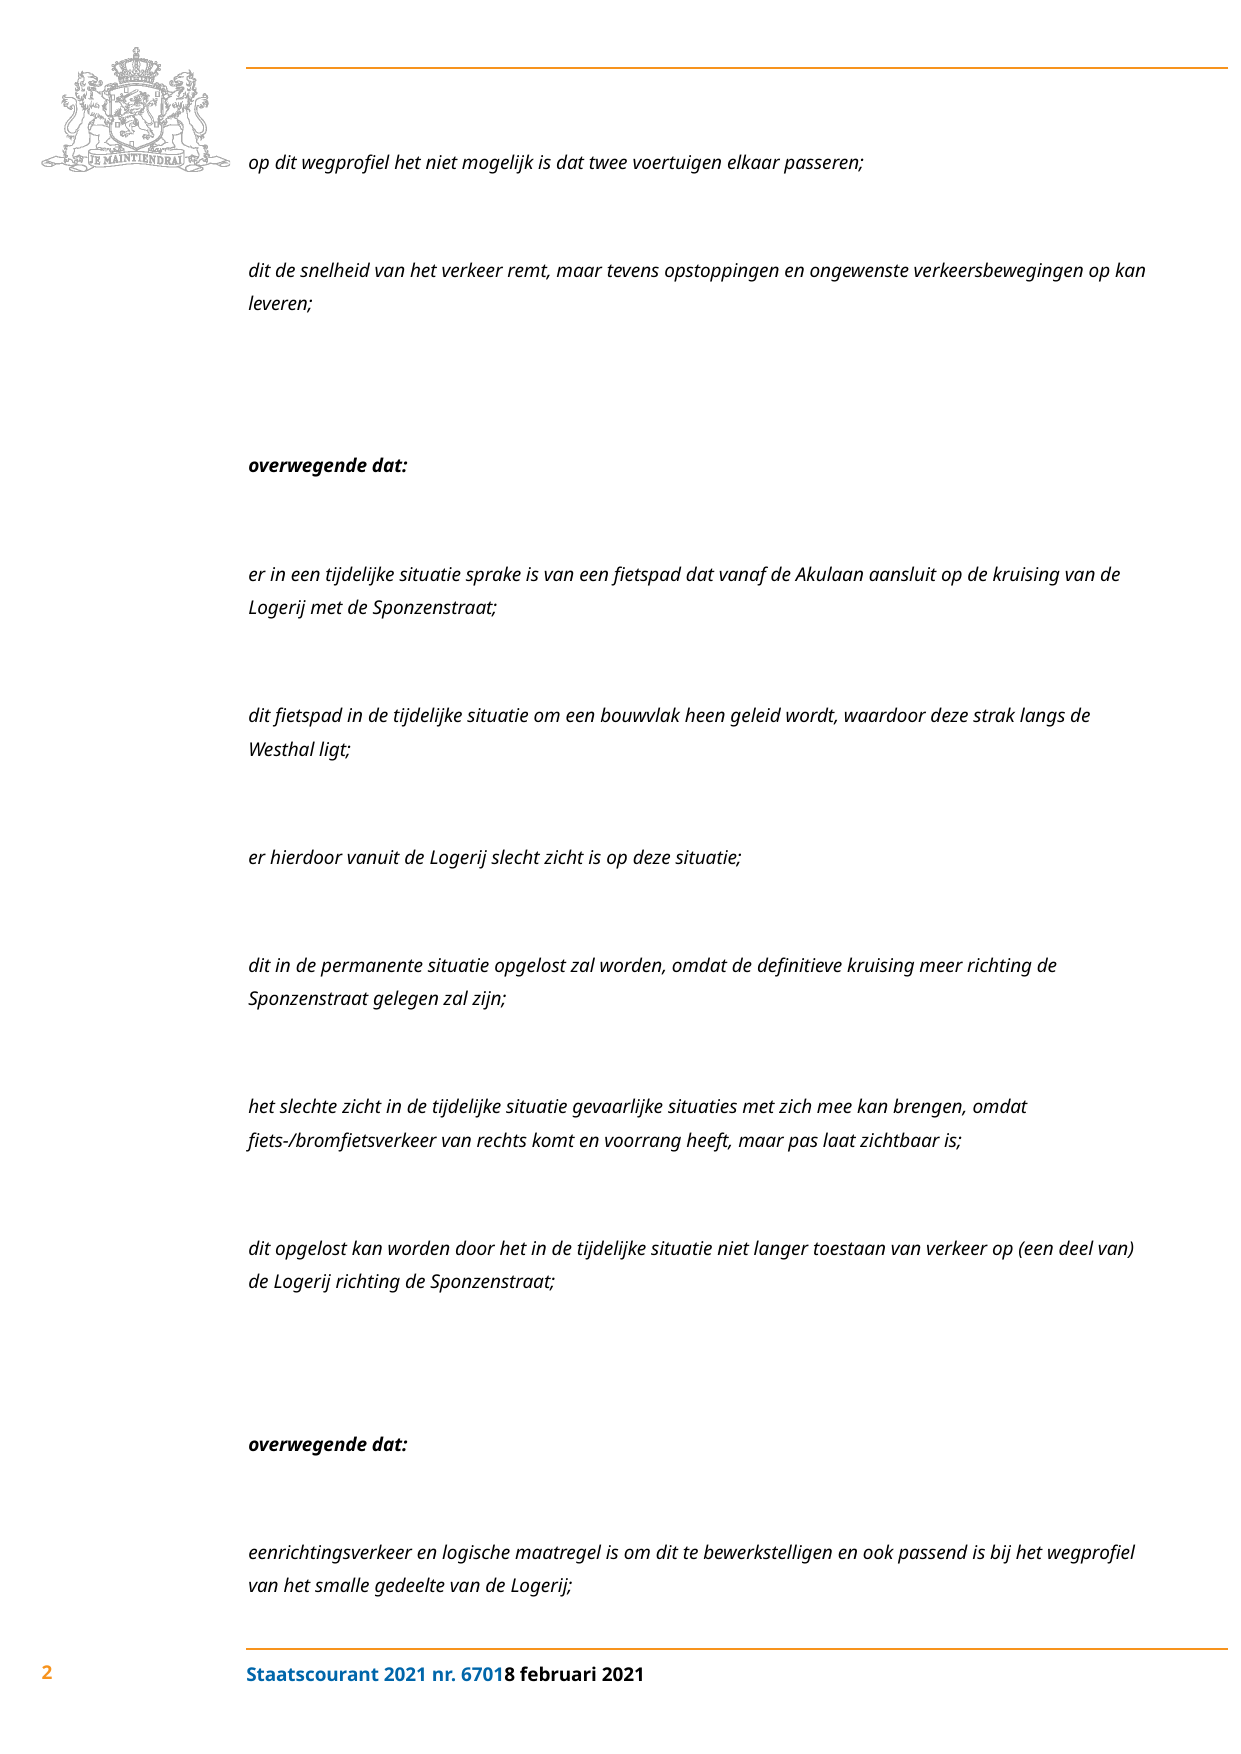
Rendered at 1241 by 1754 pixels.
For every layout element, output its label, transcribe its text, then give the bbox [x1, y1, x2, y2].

text dit de snelheid van het verkeer remt, maar tevens opstoppingen en ongewenste verkeersbewegingen op kan leveren; [248, 257, 1152, 316]
text eenrichtingsverkeer en logische maatregel is om dit te bewerkstelligen en ook passend is bij het wegprofiel van het smalle gedeelte van de Logerij; [248, 1539, 1152, 1598]
text dit fietspad in de tijdelijke situatie om een bouwvlak heen geleid wordt, waardoor deze strak langs de Westhal ligt; [248, 702, 1152, 761]
picture [41, 47, 231, 172]
text er in een tijdelijke situatie sprake is van een fietspad dat vanaf de Akulaan aansluit op de kruising van de Logerij met de Sponzenstraat; [248, 561, 1152, 620]
text overwegende dat: [248, 1431, 1152, 1456]
text dit opgelost kan worden door het in de tijdelijke situatie niet langer toestaan van verkeer op (een deel van) de Logerij richting de Sponzenstraat; [248, 1235, 1152, 1294]
text op dit wegprofiel het niet mogelijk is dat twee voertuigen elkaar passeren; [248, 149, 1152, 174]
text het slechte zicht in de tijdelijke situatie gevaarlijke situaties met zich mee kan brengen, omdat fiets-/bromfietsverkeer van rechts komt en voorrang heeft, maar pas laat zichtbaar is; [248, 1093, 1152, 1153]
text overwegende dat: [248, 453, 1152, 478]
text dit in de permanente situatie opgelost zal worden, omdat de definitieve kruising meer richting de Sponzenstraat gelegen zal zijn; [248, 952, 1152, 1011]
text er hierdoor vanuit de Logerij slecht zicht is op deze situatie; [248, 844, 1152, 869]
